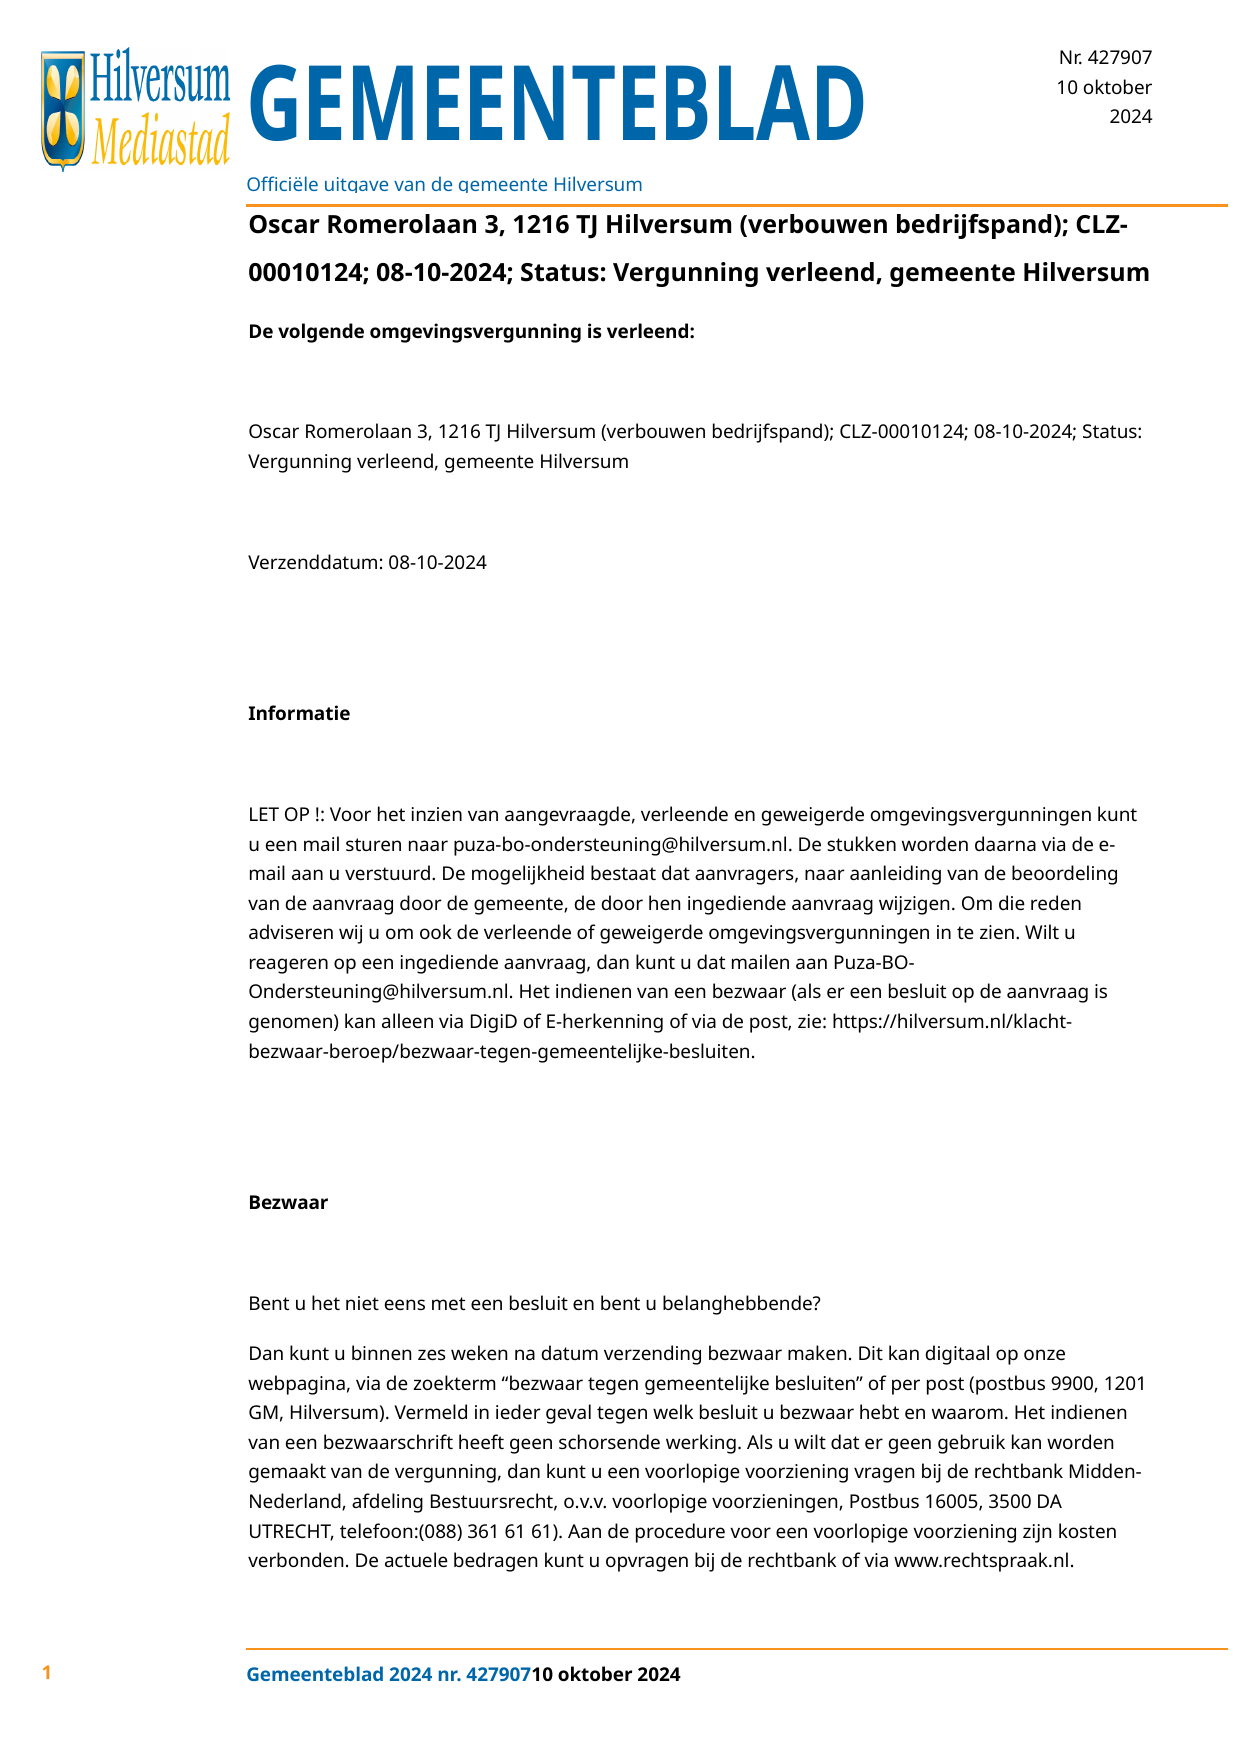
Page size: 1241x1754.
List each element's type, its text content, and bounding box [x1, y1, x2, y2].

text Verzenddatum: 08-10-2024 [248, 549, 1152, 575]
text Informatie [248, 700, 1152, 726]
text Bezwaar [248, 1189, 1152, 1215]
picture [41, 47, 231, 172]
text LET OP !: Voor het inzien van aangevraagde, verleende en geweigerde omgevingsvergunningen kunt u een mail sturen naar puza-bo-ondersteuning@hilversum.nl. De stukken worden daarna via de e-mail aan u verstuurd. De mogelijkheid bestaat dat aanvragers, naar aanleiding van de beoordeling van de aanvraag door de gemeente, de door hen ingediende aanvraag wijzigen. Om die reden adviseren wij u om ook de verleende of geweigerde omgevingsvergunningen in te zien. Wilt u reageren op een ingediende aanvraag, dan kunt u dat mailen aan Puza-BO-Ondersteuning@hilversum.nl. Het indienen van een bezwaar (als er een besluit op de aanvraag is genomen) kan alleen via DigiD of E-herkenning of via de post, zie: https://hilversum.nl/klacht-bezwaar-beroep/bezwaar-tegen-gemeentelijke-besluiten. [248, 801, 1152, 1064]
text Bent u het niet eens met een besluit en bent u belanghebbende? [248, 1290, 1152, 1316]
text Dan kunt u binnen zes weken na datum verzending bezwaar maken. Dit kan digitaal op onze webpagina, via de zoekterm “bezwaar tegen gemeentelijke besluiten” of per post (postbus 9900, 1201 GM, Hilversum). Vermeld in ieder geval tegen welk besluit u bezwaar hebt en waarom. Het indienen van een bezwaarschrift heeft geen schorsende werking. Als u wilt dat er geen gebruik kan worden gemaakt van de vergunning, dan kunt u een voorlopige voorziening vragen bij de rechtbank Midden-Nederland, afdeling Bestuursrecht, o.v.v. voorlopige voorzieningen, Postbus 16005, 3500 DA UTRECHT, telefoon:(088) 361 61 61). Aan de procedure voor een voorlopige voorziening zijn kosten verbonden. De actuele bedragen kunt u opvragen bij de rechtbank of via www.rechtspraak.nl. [248, 1340, 1152, 1573]
text Oscar Romerolaan 3, 1216 TJ Hilversum (verbouwen bedrijfspand); CLZ-00010124; 08-10-2024; Status: Vergunning verleend, gemeente Hilversum [248, 419, 1152, 474]
text Oscar Romerolaan 3, 1216 TJ Hilversum (verbouwen bedrijfspand); CLZ-00010124; 08-10-2024; Status: Vergunning verleend, gemeente Hilversum [248, 207, 1152, 288]
text De volgende omgevingsvergunning is verleend: [248, 318, 1152, 344]
